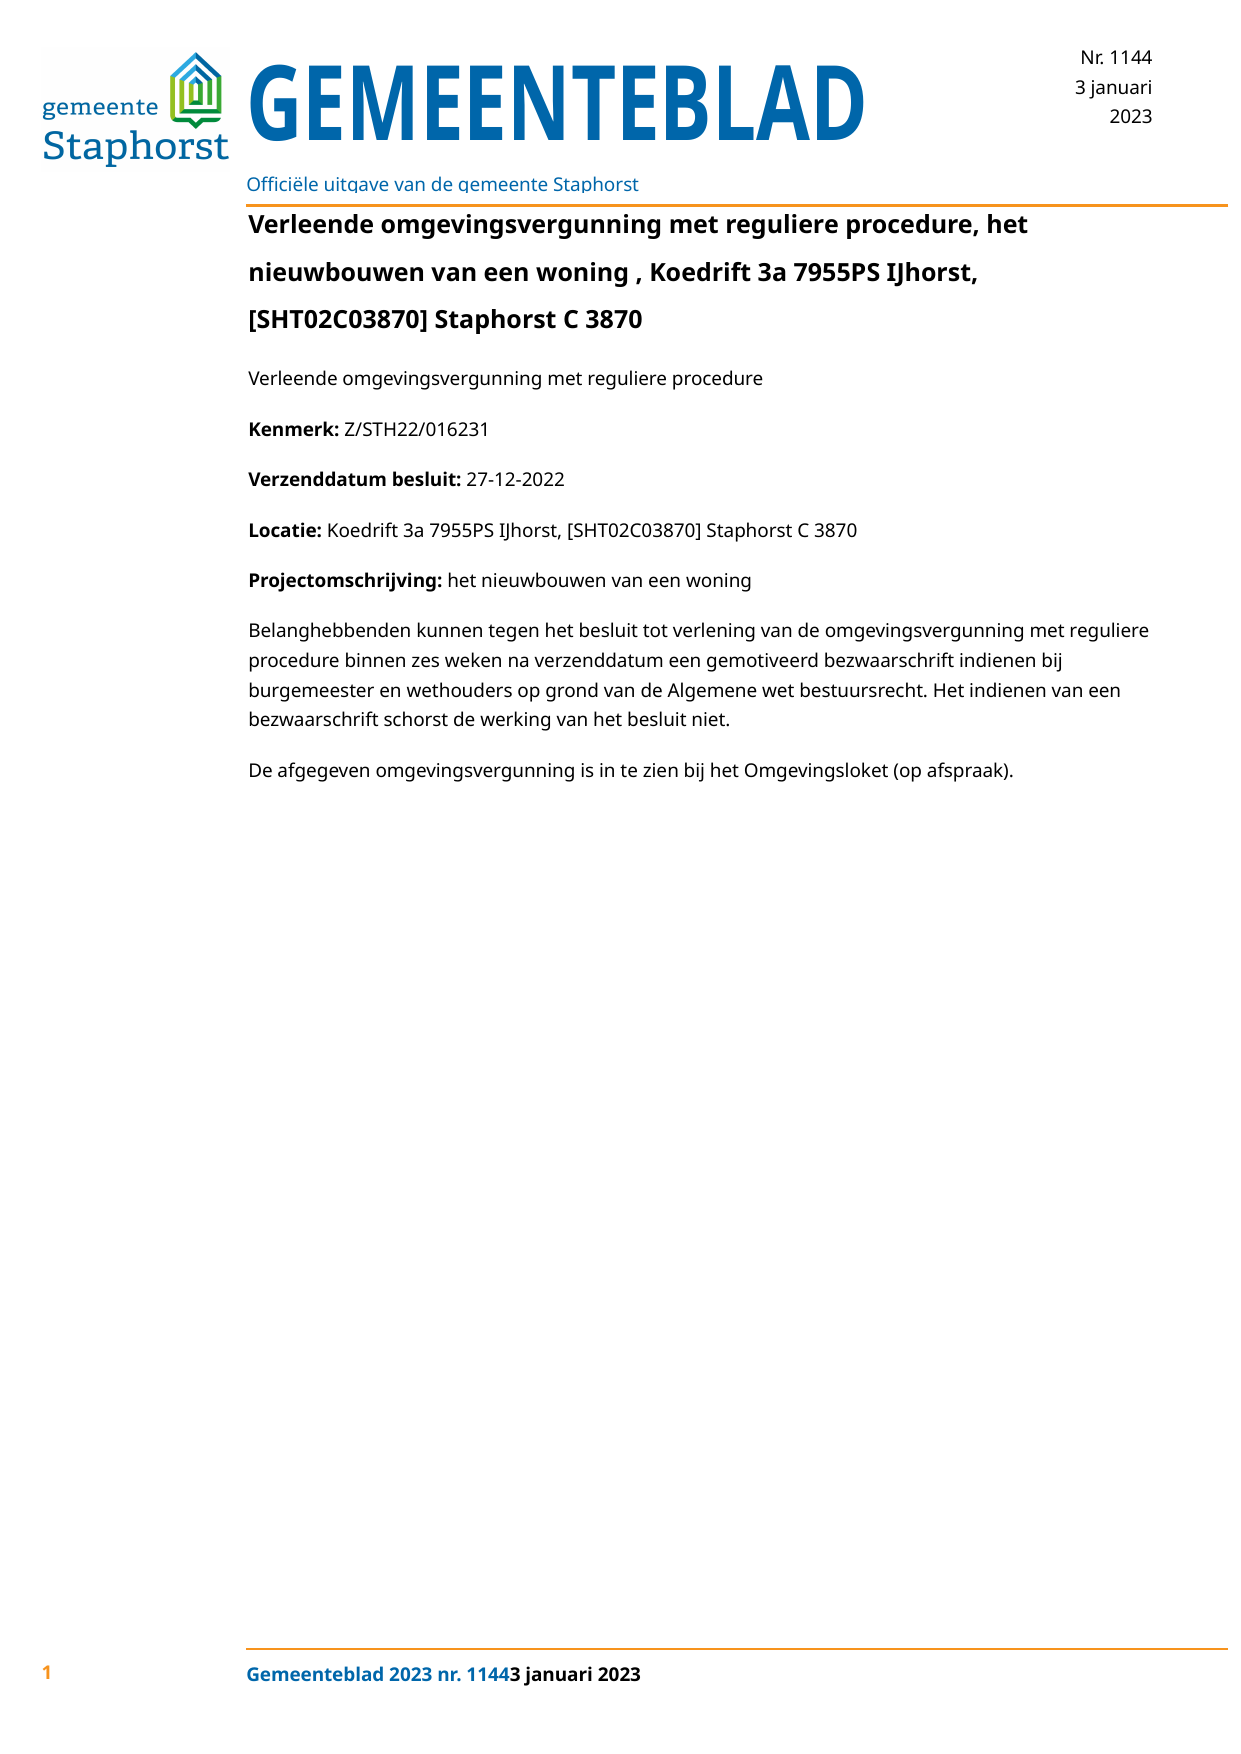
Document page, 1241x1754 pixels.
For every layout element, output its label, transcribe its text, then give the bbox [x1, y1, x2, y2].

text Verzenddatum besluit: 27-12-2022 [248, 466, 1152, 492]
text Locatie: Koedrift 3a 7955PS IJhorst, [SHT02C03870] Staphorst C 3870 [248, 517, 1152, 542]
text Belanghebbenden kunnen tegen het besluit tot verlening van de omgevingsvergunning met reguliere procedure binnen zes weken na verzenddatum een gemotiveerd bezwaarschrift indienen bij burgemeester en wethouders op grond van de Algemene wet bestuursrecht. Het indienen van een bezwaarschrift schorst de werking van het besluit niet. [248, 618, 1152, 732]
text Verleende omgevingsvergunning met reguliere procedure [248, 366, 1152, 391]
text Projectomschrijving: het nieuwbouwen van een woning [248, 567, 1152, 593]
text De afgegeven omgevingsvergunning is in te zien bij het Omgevingsloket (op afspraak). [248, 757, 1152, 782]
text Verleende omgevingsvergunning met reguliere procedure, het nieuwbouwen van een woning , Koedrift 3a 7955PS IJhorst, [SHT02C03870] Staphorst C 3870 [248, 207, 1152, 336]
picture [41, 47, 231, 172]
text Kenmerk: Z/STH22/016231 [248, 416, 1152, 442]
